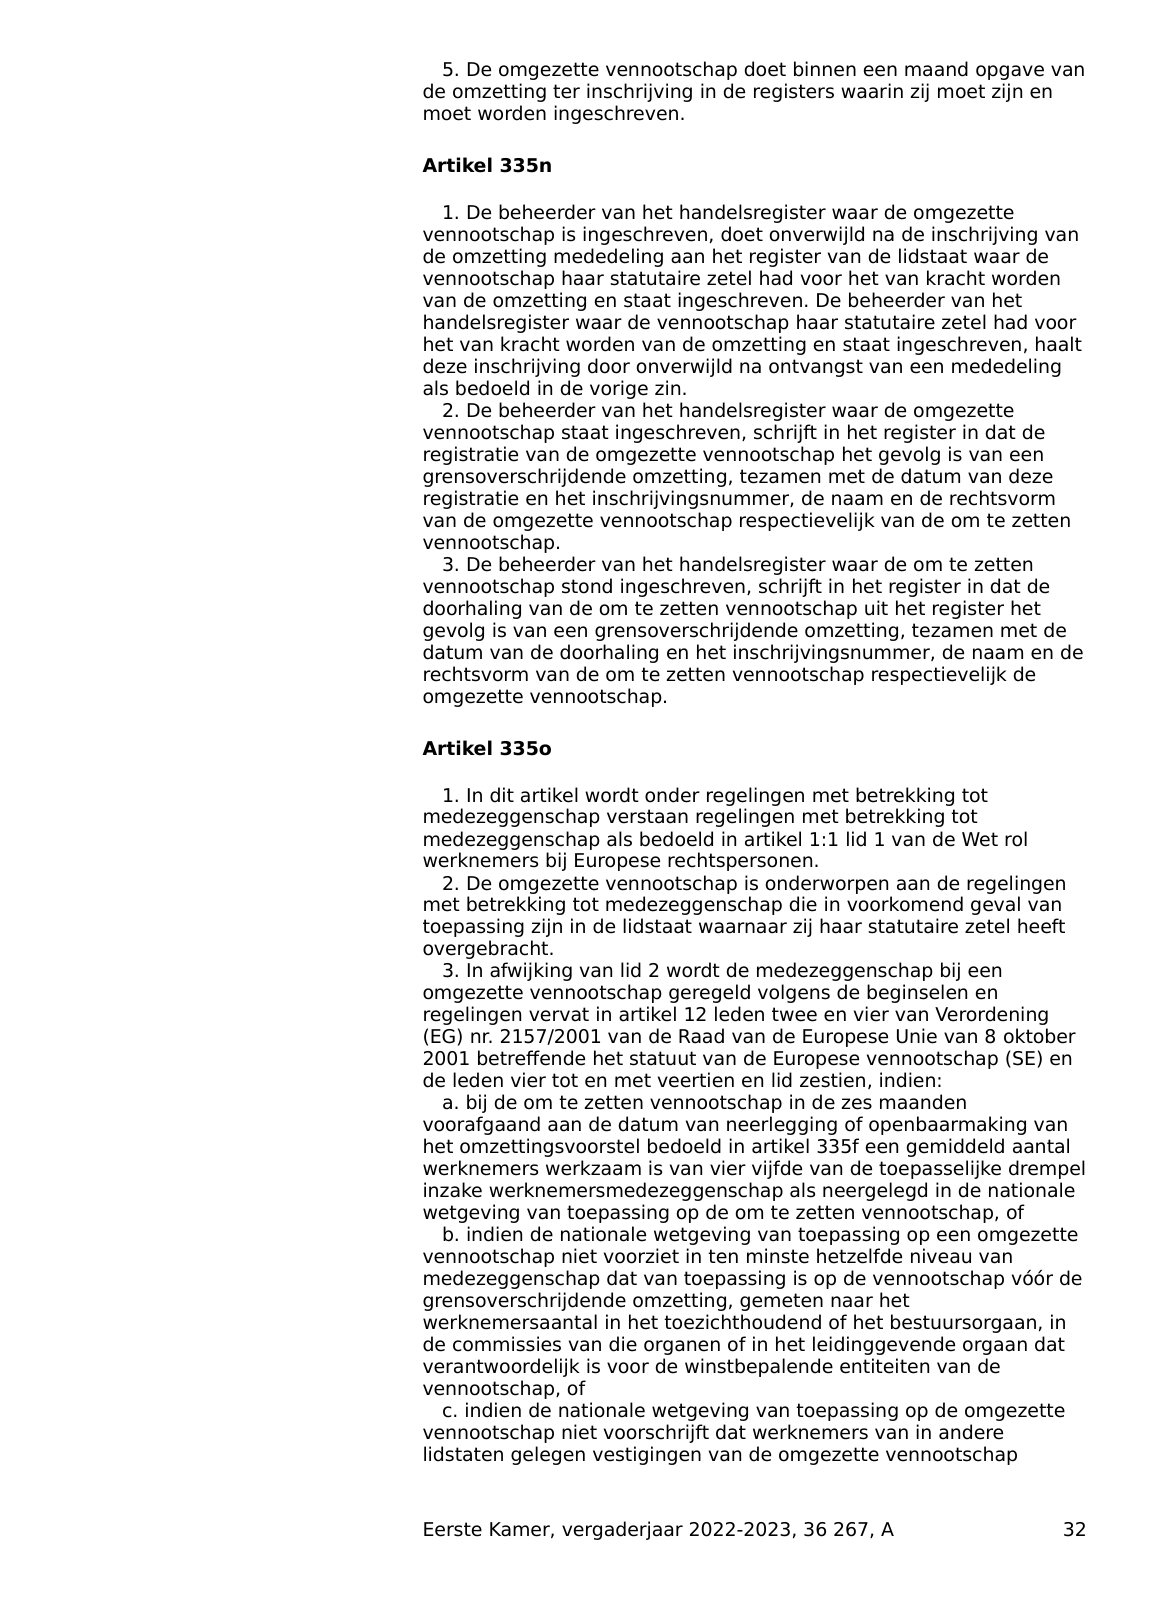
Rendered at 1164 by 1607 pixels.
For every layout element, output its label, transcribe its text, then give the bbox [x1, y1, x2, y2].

text 1. De beheerder van het handelsregister waar de omgezette vennootschap is ingeschreven, doet onverwijld na de inschrijving van de omzetting mededeling aan het register van de lidstaat waar de vennootschap haar statutaire zetel had voor het van kracht worden van de omzetting en staat ingeschreven. De beheerder van het handelsregister waar de vennootschap haar statutaire zetel had voor het van kracht worden van de omzetting en staat ingeschreven, haalt deze inschrijving door onverwijld na ontvangst van een mededeling als bedoeld in de vorige zin. [422, 202, 1087, 400]
text 5. De omgezette vennootschap doet binnen een maand opgave van de omzetting ter inschrijving in de registers waarin zij moet zijn en moet worden ingeschreven. [422, 59, 1087, 125]
text 2. De beheerder van het handelsregister waar de omgezette vennootschap staat ingeschreven, schrijft in het register in dat de registratie van de omgezette vennootschap het gevolg is van een grensoverschrijdende omzetting, tezamen met de datum van deze registratie en het inschrijvingsnummer, de naam en de rechtsvorm van de omgezette vennootschap respectievelijk van de om te zetten vennootschap. [422, 400, 1087, 554]
subtitle Artikel 335n [422, 155, 1087, 177]
text b. indien de nationale wetgeving van toepassing op een omgezette vennootschap niet voorziet in ten minste hetzelfde niveau van medezeggenschap dat van toepassing is op de vennootschap vóór de grensoverschrijdende omzetting, gemeten naar het werknemersaantal in het toezichthoudend of het bestuursorgaan, in de commissies van die organen of in het leidinggevende orgaan dat verantwoordelijk is voor de winstbepalende entiteiten van de vennootschap, of [422, 1224, 1087, 1400]
text a. bij de om te zetten vennootschap in de zes maanden voorafgaand aan de datum van neerlegging of openbaarmaking van het omzettingsvoorstel bedoeld in artikel 335f een gemiddeld aantal werknemers werkzaam is van vier vijfde van de toepasselijke drempel inzake werknemersmedezeggenschap als neergelegd in de nationale wetgeving van toepassing op de om te zetten vennootschap, of [422, 1092, 1087, 1224]
text 1. In dit artikel wordt onder regelingen met betrekking tot medezeggenschap verstaan regelingen met betrekking tot medezeggenschap als bedoeld in artikel 1:1 lid 1 van de Wet rol werknemers bij Europese rechtspersonen. [422, 784, 1087, 872]
text 3. De beheerder van het handelsregister waar de om te zetten vennootschap stond ingeschreven, schrijft in het register in dat de doorhaling van de om te zetten vennootschap uit het register het gevolg is van een grensoverschrijdende omzetting, tezamen met de datum van de doorhaling en het inschrijvingsnummer, de naam en de rechtsvorm van de om te zetten vennootschap respectievelijk de omgezette vennootschap. [422, 554, 1087, 707]
text 3. In afwijking van lid 2 wordt de medezeggenschap bij een omgezette vennootschap geregeld volgens de beginselen en regelingen vervat in artikel 12 leden twee en vier van Verordening (EG) nr. 2157/2001 van de Raad van de Europese Unie van 8 oktober 2001 betreffende het statuut van de Europese vennootschap (SE) en de leden vier tot en met veertien en lid zestien, indien: [422, 960, 1087, 1092]
text c. indien de nationale wetgeving van toepassing op de omgezette vennootschap niet voorschrijft dat werknemers van in andere lidstaten gelegen vestigingen van de omgezette vennootschap [422, 1400, 1087, 1466]
subtitle Artikel 335o [422, 737, 1087, 759]
text 2. De omgezette vennootschap is onderworpen aan de regelingen met betrekking tot medezeggenschap die in voorkomend geval van toepassing zijn in de lidstaat waarnaar zij haar statutaire zetel heeft overgebracht. [422, 872, 1087, 960]
